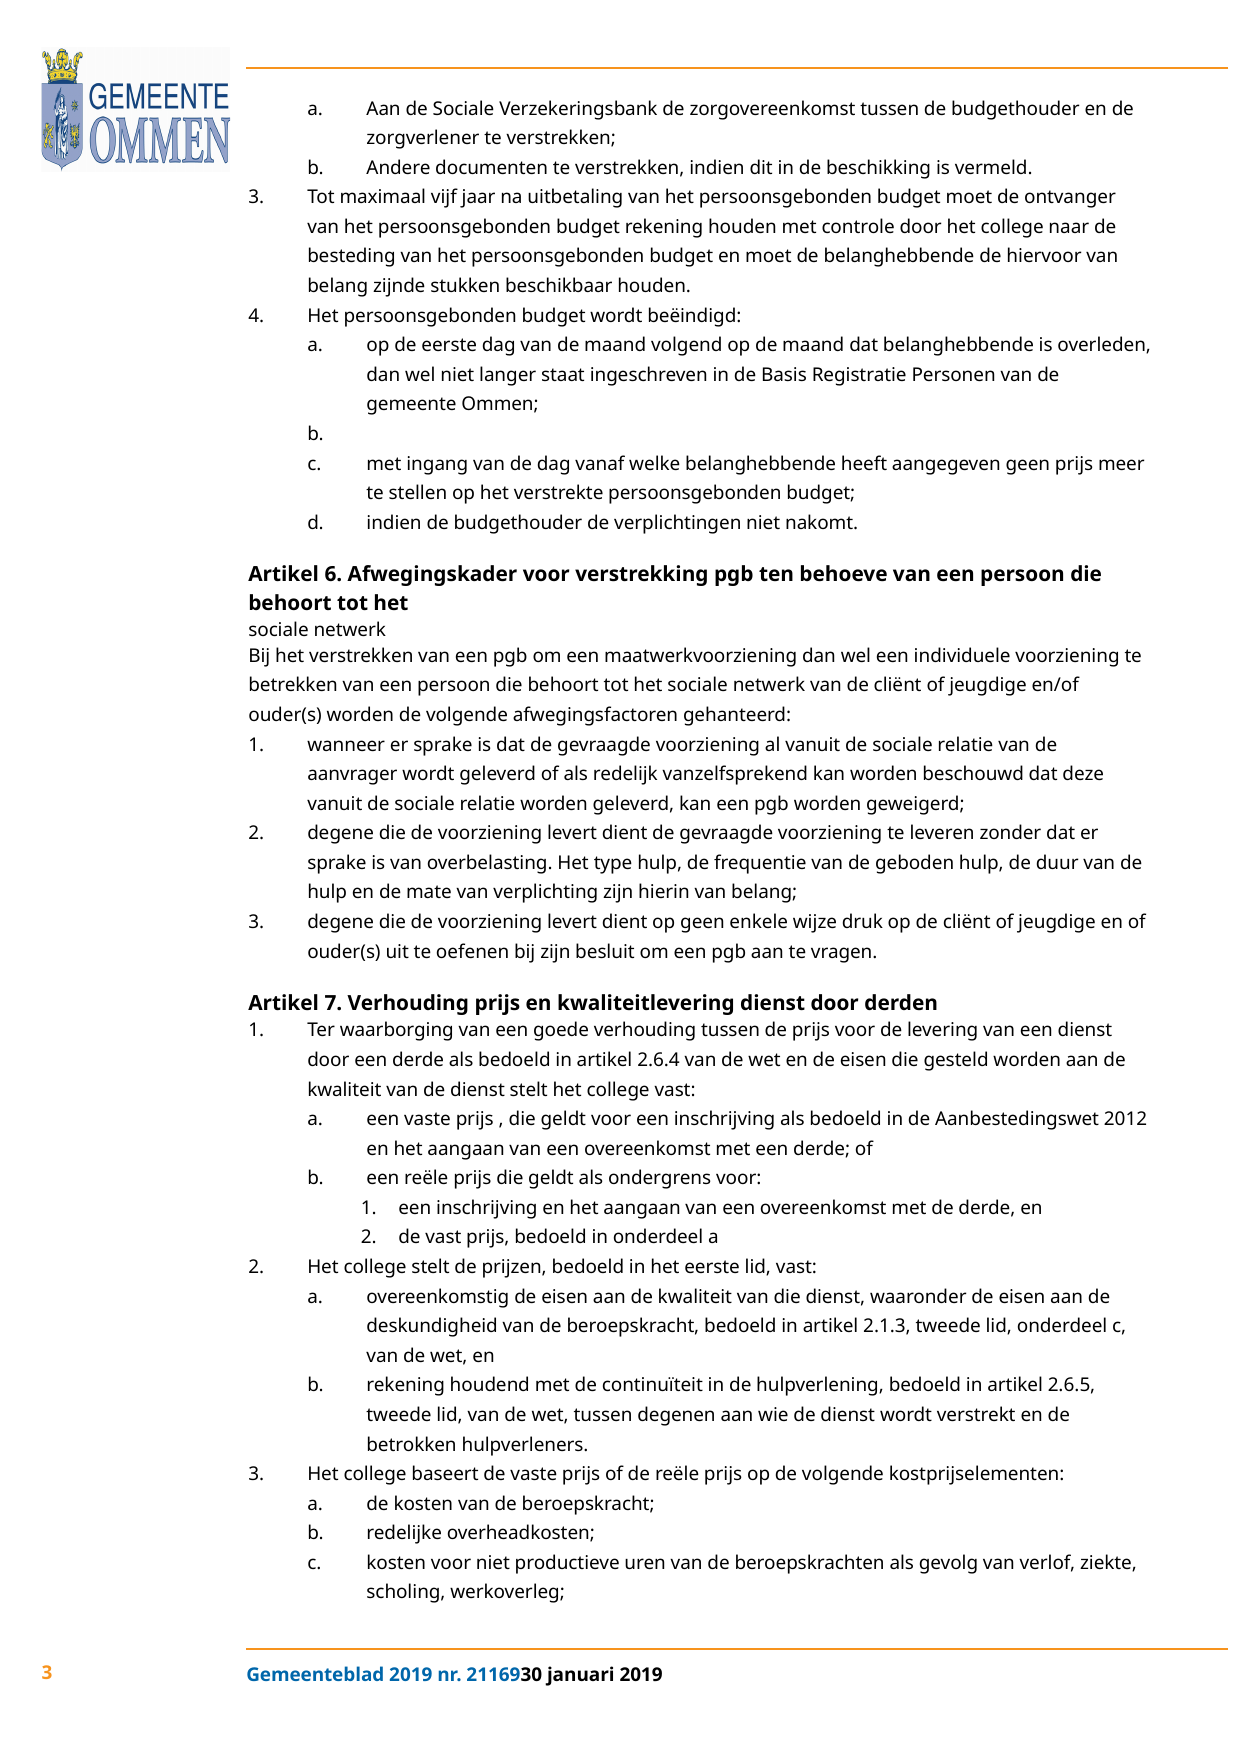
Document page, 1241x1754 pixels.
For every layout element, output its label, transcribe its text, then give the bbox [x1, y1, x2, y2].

list een inschrijving en het aangaan van een overeenkomst met de derde, en [361, 1194, 1152, 1220]
list de vast prijs, bedoeld in onderdeel a [361, 1224, 1152, 1249]
list rekening houdend met de continuïteit in de hulpverlening, bedoeld in artikel 2.6.5, tweede lid, van de wet, tussen degenen aan wie de dienst wordt verstrekt en de betrokken hulpverleners. [307, 1372, 1152, 1457]
list Het college stelt de prijzen, bedoeld in het eerste lid, vast: [248, 1253, 1152, 1279]
list degene die de voorziening levert dient op geen enkele wijze druk op de cliënt of jeugdige en of ouder(s) uit te oefenen bij zijn besluit om een pgb aan te vragen. [248, 908, 1152, 963]
list kosten voor niet productieve uren van de beroepskrachten als gevolg van verlof, ziekte, scholing, werkoverleg; [307, 1549, 1152, 1604]
list Aan de Sociale Verzekeringsbank de zorgovereenkomst tussen de budgethouder en de zorgverlener te verstrekken; [307, 95, 1152, 150]
text Artikel 7. Verhouding prijs en kwaliteitlevering dienst door derden [248, 988, 1152, 1017]
list indien de budgethouder de verplichtingen niet nakomt. [307, 509, 1152, 535]
list de kosten van de beroepskracht; [307, 1490, 1152, 1516]
list overeenkomstig de eisen aan de kwaliteit van die dienst, waaronder de eisen aan de deskundigheid van de beroepskracht, bedoeld in artikel 2.1.3, tweede lid, onderdeel c, van de wet, en [307, 1283, 1152, 1368]
list redelijke overheadkosten; [307, 1519, 1152, 1545]
list degene die de voorziening levert dient de gevraagde voorziening te leveren zonder dat er sprake is van overbelasting. Het type hulp, de frequentie van de geboden hulp, de duur van de hulp en de mate van verplichting zijn hierin van belang; [248, 819, 1152, 904]
list wanneer er sprake is dat de gevraagde voorziening al vanuit de sociale relatie van de aanvrager wordt geleverd of als redelijk vanzelfsprekend kan worden beschouwd dat deze vanuit de sociale relatie worden geleverd, kan een pgb worden geweigerd; [248, 731, 1152, 816]
list met ingang van de dag vanaf welke belanghebbende heeft aangegeven geen prijs meer te stellen op het verstrekte persoonsgebonden budget; [307, 450, 1152, 505]
list Tot maximaal vijf jaar na uitbetaling van het persoonsgebonden budget moet de ontvanger van het persoonsgebonden budget rekening houden met controle door het college naar de besteding van het persoonsgebonden budget en moet de belanghebbende de hiervoor van belang zijnde stukken beschikbaar houden. [248, 183, 1152, 298]
list Het persoonsgebonden budget wordt beëindigd: [248, 302, 1152, 328]
text sociale netwerk [248, 616, 1152, 642]
list een reële prijs die geldt als ondergrens voor: [307, 1164, 1152, 1190]
list op de eerste dag van de maand volgend op de maand dat belanghebbende is overleden, dan wel niet langer staat ingeschreven in de Basis Registratie Personen van de gemeente Ommen; [307, 331, 1152, 416]
text Bij het verstrekken van een pgb om een maatwerkvoorziening dan wel een individuele voorziening te betrekken van een persoon die behoort tot het sociale netwerk van de cliënt of jeugdige en/of ouder(s) worden de volgende afwegingsfactoren gehanteerd: [248, 642, 1152, 727]
list een vaste prijs , die geldt voor een inschrijving als bedoeld in de Aanbestedingswet 2012 en het aangaan van een overeenkomst met een derde; of [307, 1105, 1152, 1161]
text Artikel 6. Afwegingskader voor verstrekking pgb ten behoeve van een persoon die behoort tot het [248, 559, 1152, 616]
picture [41, 47, 231, 172]
list Andere documenten te verstrekken, indien dit in de beschikking is vermeld. [307, 154, 1152, 180]
list Het college baseert de vaste prijs of de reële prijs op de volgende kostprijselementen: [248, 1460, 1152, 1486]
list Ter waarborging van een goede verhouding tussen de prijs voor de levering van een dienst door een derde als bedoeld in artikel 2.6.4 van de wet en de eisen die gesteld worden aan de kwaliteit van de dienst stelt het college vast: [248, 1017, 1152, 1102]
